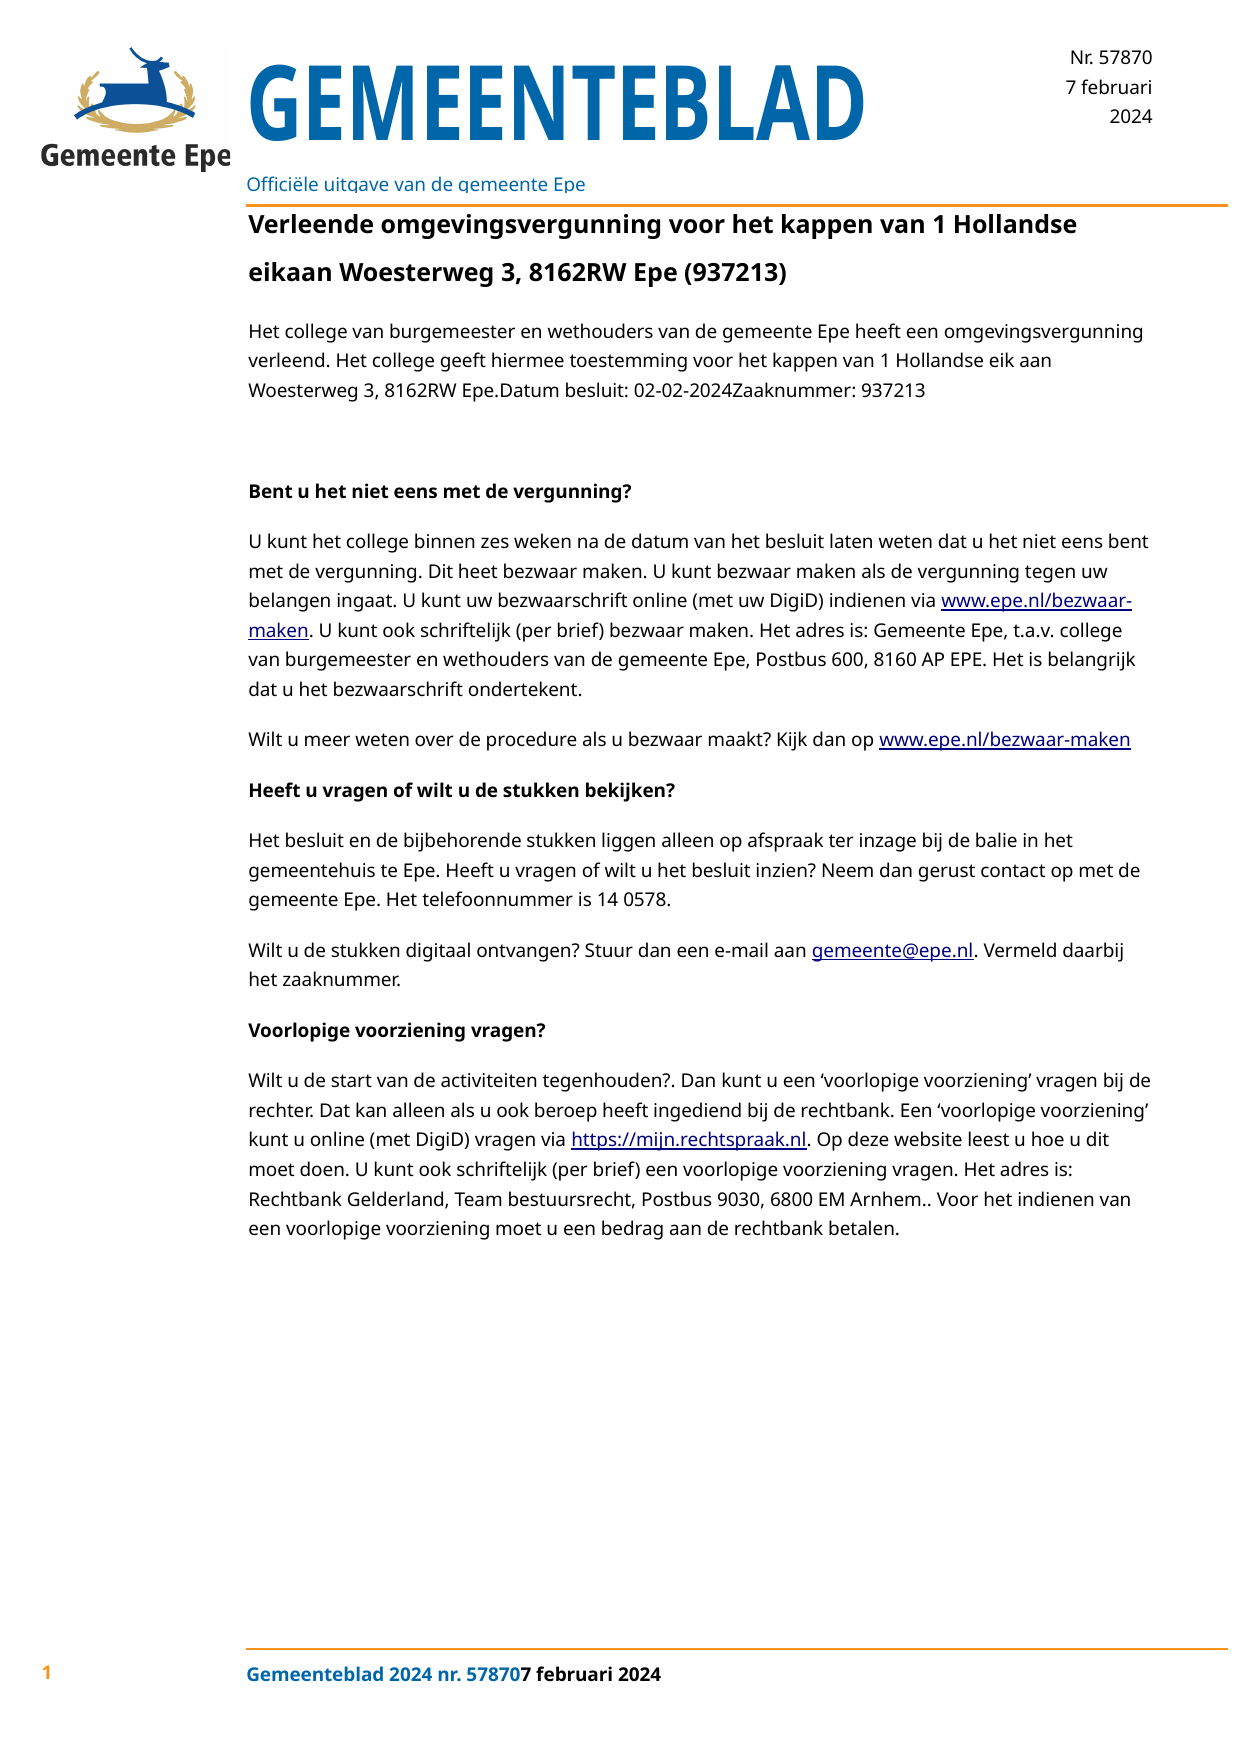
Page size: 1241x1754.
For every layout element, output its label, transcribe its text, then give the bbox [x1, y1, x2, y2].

text U kunt het college binnen zes weken na de datum van het besluit laten weten dat u het niet eens bent met de vergunning. Dit heet bezwaar maken. U kunt bezwaar maken als de vergunning tegen uw belangen ingaat. U kunt uw bezwaarschrift online (met uw DigiD) indienen via www.epe.nl/bezwaar-maken. U kunt ook schriftelijk (per brief) bezwaar maken. Het adres is: Gemeente Epe, t.a.v. college van burgemeester en wethouders van de gemeente Epe, Postbus 600, 8160 AP EPE. Het is belangrijk dat u het bezwaarschrift ondertekent. [248, 528, 1152, 702]
text Wilt u de start van de activiteiten tegenhouden?. Dan kunt u een ‘voorlopige voorziening’ vragen bij de rechter. Dat kan alleen als u ook beroep heeft ingediend bij de rechtbank. Een ‘voorlopige voorziening’ kunt u online (met DigiD) vragen via https://mijn.rechtspraak.nl. Op deze website leest u hoe u dit moet doen. U kunt ook schriftelijk (per brief) een voorlopige voorziening vragen. Het adres is: Rechtbank Gelderland, Team bestuursrecht, Postbus 9030, 6800 EM Arnhem.. Voor het indienen van een voorlopige voorziening moet u een bedrag aan de rechtbank betalen. [248, 1067, 1152, 1241]
text Heeft u vragen of wilt u de stukken bekijken? [248, 777, 1152, 803]
picture [41, 47, 231, 172]
text Wilt u meer weten over de procedure als u bezwaar maakt? Kijk dan op www.epe.nl/bezwaar-maken [248, 727, 1152, 752]
text Verleende omgevingsvergunning voor het kappen van 1 Hollandse eikaan Woesterweg 3, 8162RW Epe (937213) [248, 207, 1152, 288]
text Het besluit en de bijbehorende stukken liggen alleen op afspraak ter inzage bij de balie in het gemeentehuis te Epe. Heeft u vragen of wilt u het besluit inzien? Neem dan gerust contact op met de gemeente Epe. Het telefoonnummer is 14 0578. [248, 827, 1152, 912]
text Het college van burgemeester en wethouders van de gemeente Epe heeft een omgevingsvergunning verleend. Het college geeft hiermee toestemming voor het kappen van 1 Hollandse eik aan Woesterweg 3, 8162RW Epe.Datum besluit: 02-02-2024Zaaknummer: 937213 [248, 318, 1152, 403]
text Bent u het niet eens met de vergunning? [248, 478, 1152, 504]
text Wilt u de stukken digitaal ontvangen? Stuur dan een e-mail aan gemeente@epe.nl. Vermeld daarbij het zaaknummer. [248, 937, 1152, 992]
text Voorlopige voorziening vragen? [248, 1017, 1152, 1043]
